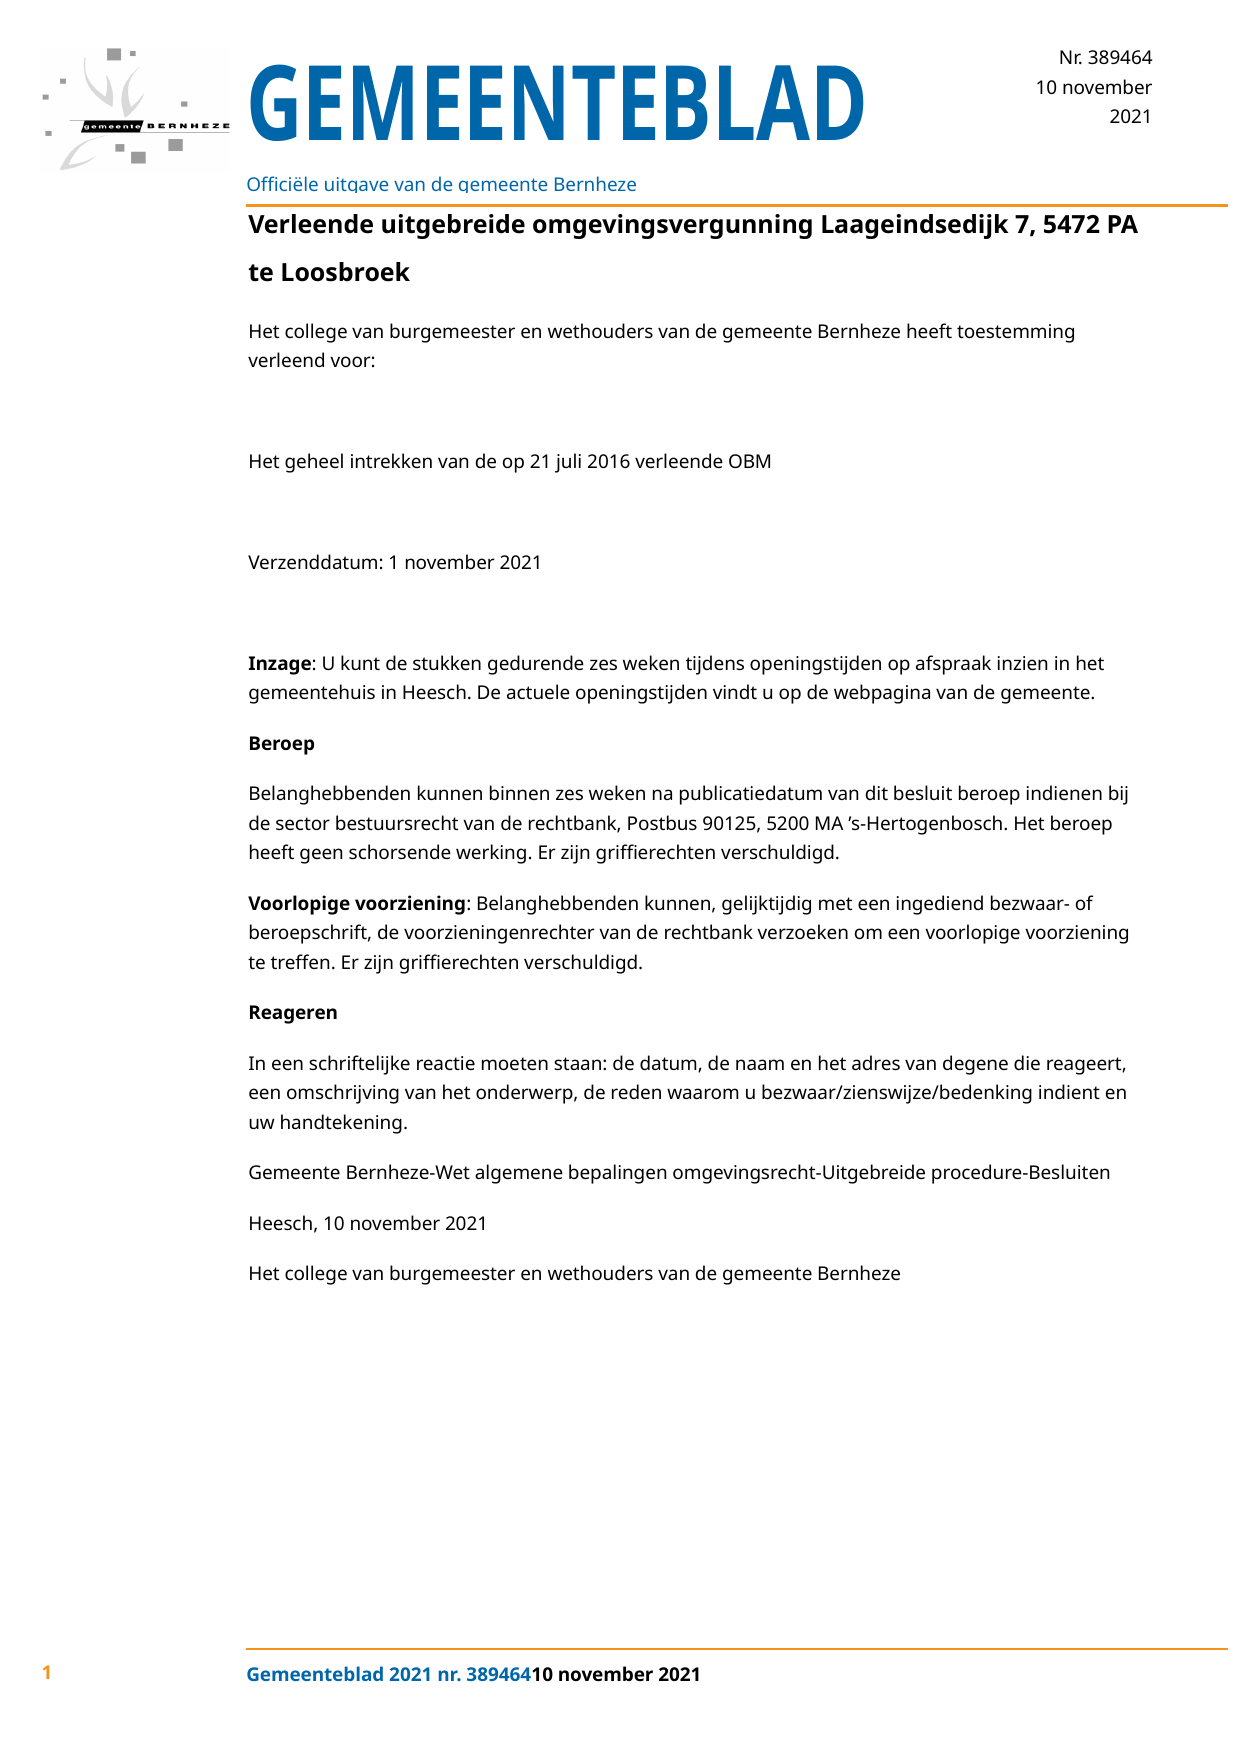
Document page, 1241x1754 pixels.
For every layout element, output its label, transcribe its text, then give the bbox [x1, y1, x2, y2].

text Heesch, 10 november 2021 [248, 1210, 1152, 1236]
text Beroep [248, 730, 1152, 756]
text Verzenddatum: 1 november 2021 [248, 549, 1152, 575]
text Het college van burgemeester en wethouders van de gemeente Bernheze [248, 1260, 1152, 1286]
text Reageren [248, 999, 1152, 1025]
text Inzage: U kunt de stukken gedurende zes weken tijdens openingstijden op afspraak inzien in het gemeentehuis in Heesch. De actuele openingstijden vindt u op de webpagina van de gemeente. [248, 650, 1152, 705]
text Gemeente Bernheze-Wet algemene bepalingen omgevingsrecht-Uitgebreide procedure-Besluiten [248, 1159, 1152, 1185]
text Het geheel intrekken van de op 21 juli 2016 verleende OBM [248, 448, 1152, 474]
text In een schriftelijke reactie moeten staan: de datum, de naam en het adres van degene die reageert, een omschrijving van het onderwerp, de reden waarom u bezwaar/zienswijze/bedenking indient en uw handtekening. [248, 1050, 1152, 1135]
text Belanghebbenden kunnen binnen zes weken na publicatiedatum van dit besluit beroep indienen bij de sector bestuursrecht van de rechtbank, Postbus 90125, 5200 MA ’s-Hertogenbosch. Het beroep heeft geen schorsende werking. Er zijn griffierechten verschuldigd. [248, 780, 1152, 865]
text Voorlopige voorziening: Belanghebbenden kunnen, gelijktijdig met een ingediend bezwaar- of beroepschrift, de voorzieningenrechter van de rechtbank verzoeken om een voorlopige voorziening te treffen. Er zijn griffierechten verschuldigd. [248, 890, 1152, 975]
text Verleende uitgebreide omgevingsvergunning Laageindsedijk 7, 5472 PA te Loosbroek [248, 207, 1152, 288]
picture [41, 47, 231, 172]
text Het college van burgemeester en wethouders van de gemeente Bernheze heeft toestemming verleend voor: [248, 318, 1152, 373]
